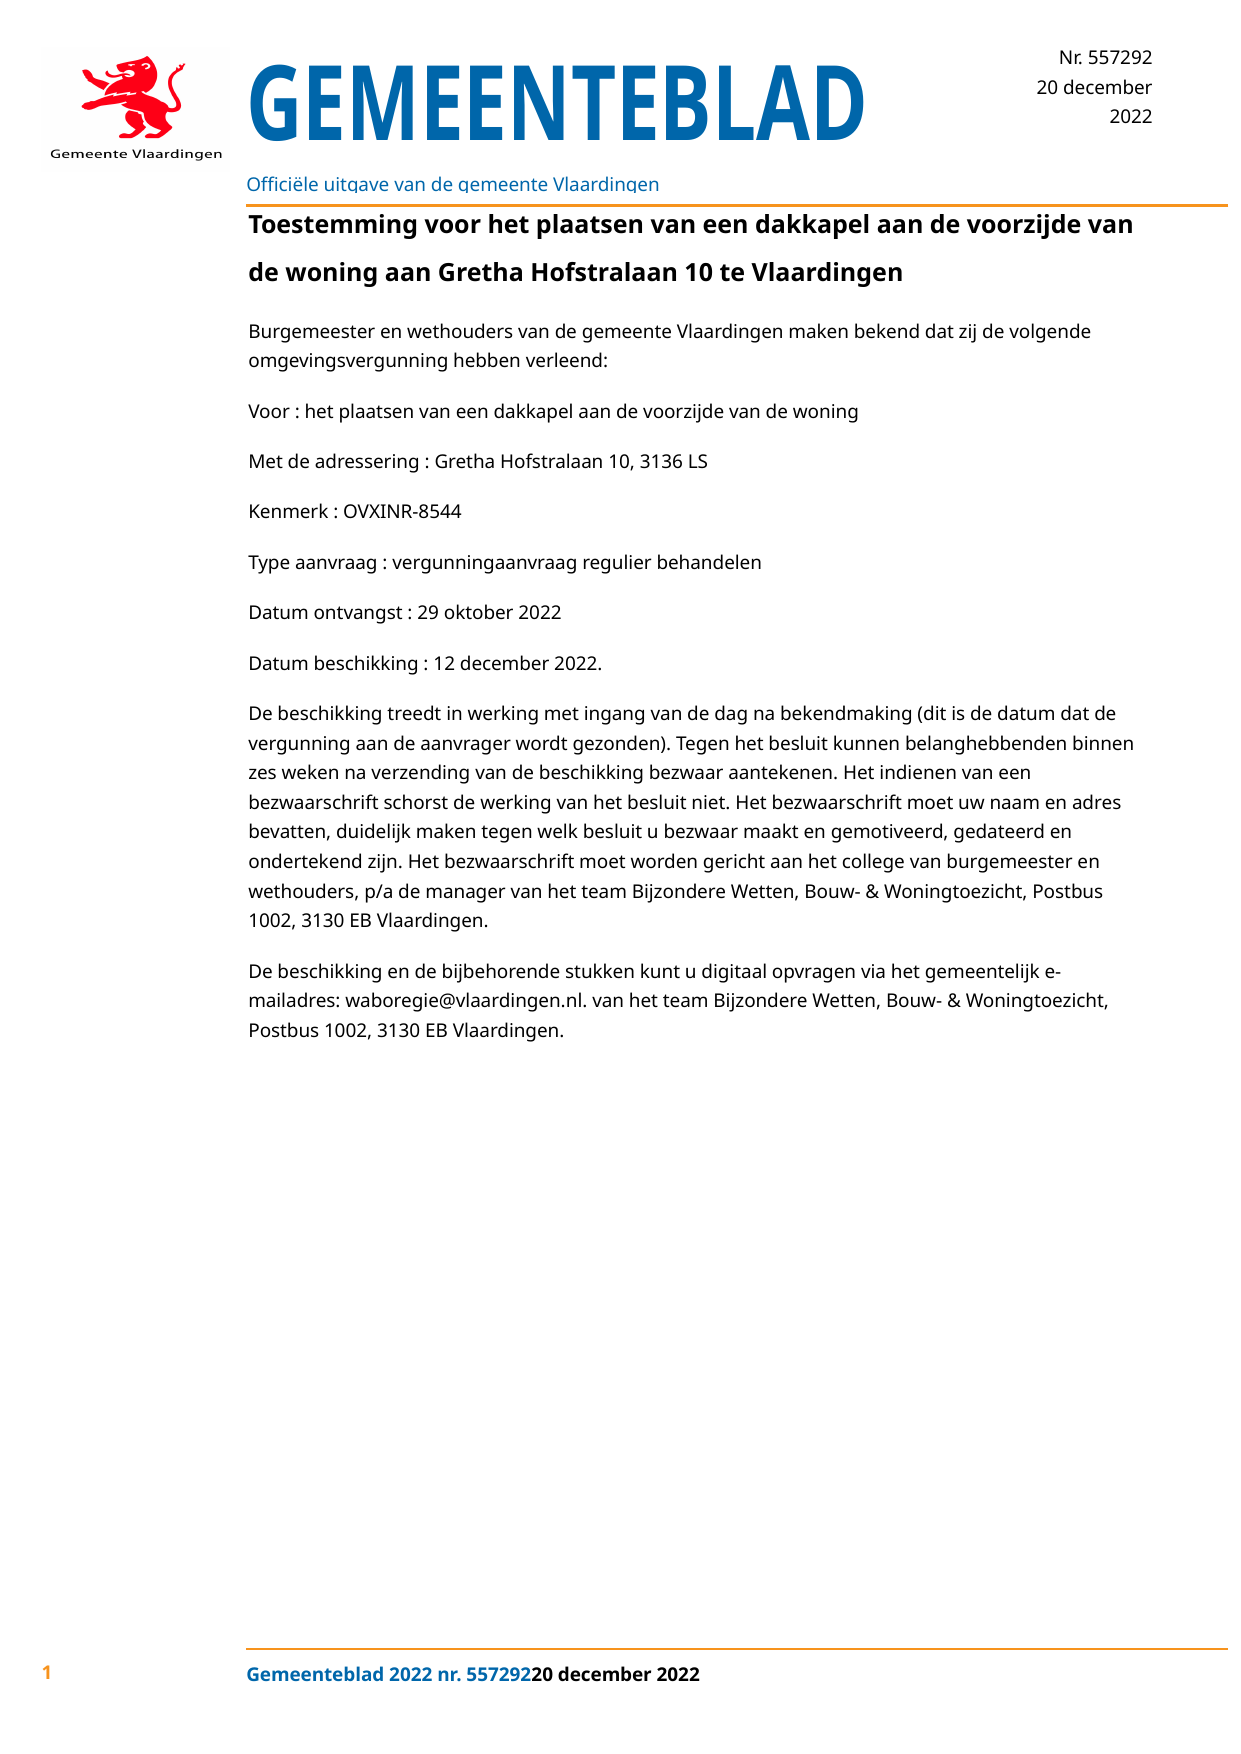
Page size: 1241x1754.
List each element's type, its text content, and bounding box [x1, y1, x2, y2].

text Toestemming voor het plaatsen van een dakkapel aan de voorzijde van de woning aan Gretha Hofstralaan 10 te Vlaardingen [248, 207, 1152, 288]
text De beschikking treedt in werking met ingang van de dag na bekendmaking (dit is de datum dat de vergunning aan de aanvrager wordt gezonden). Tegen het besluit kunnen belanghebbenden binnen zes weken na verzending van de beschikking bezwaar aantekenen. Het indienen van een bezwaarschrift schorst de werking van het besluit niet. Het bezwaarschrift moet uw naam en adres bevatten, duidelijk maken tegen welk besluit u bezwaar maakt en gemotiveerd, gedateerd en ondertekend zijn. Het bezwaarschrift moet worden gericht aan het college van burgemeester en wethouders, p/a de manager van het team Bijzondere Wetten, Bouw- & Woningtoezicht, Postbus 1002, 3130 EB Vlaardingen. [248, 700, 1152, 933]
text Burgemeester en wethouders van de gemeente Vlaardingen maken bekend dat zij de volgende omgevingsvergunning hebben verleend: [248, 318, 1152, 373]
picture [41, 47, 231, 172]
text Voor : het plaatsen van een dakkapel aan de voorzijde van de woning [248, 398, 1152, 424]
text Datum beschikking : 12 december 2022. [248, 650, 1152, 676]
text Datum ontvangst : 29 oktober 2022 [248, 599, 1152, 625]
text Met de adressering : Gretha Hofstralaan 10, 3136 LS [248, 448, 1152, 474]
text Type aanvraag : vergunningaanvraag regulier behandelen [248, 549, 1152, 575]
text Kenmerk : OVXINR-8544 [248, 499, 1152, 524]
text De beschikking en de bijbehorende stukken kunt u digitaal opvragen via het gemeentelijk e-mailadres: waboregie@vlaardingen.nl. van het team Bijzondere Wetten, Bouw- & Woningtoezicht, Postbus 1002, 3130 EB Vlaardingen. [248, 958, 1152, 1043]
